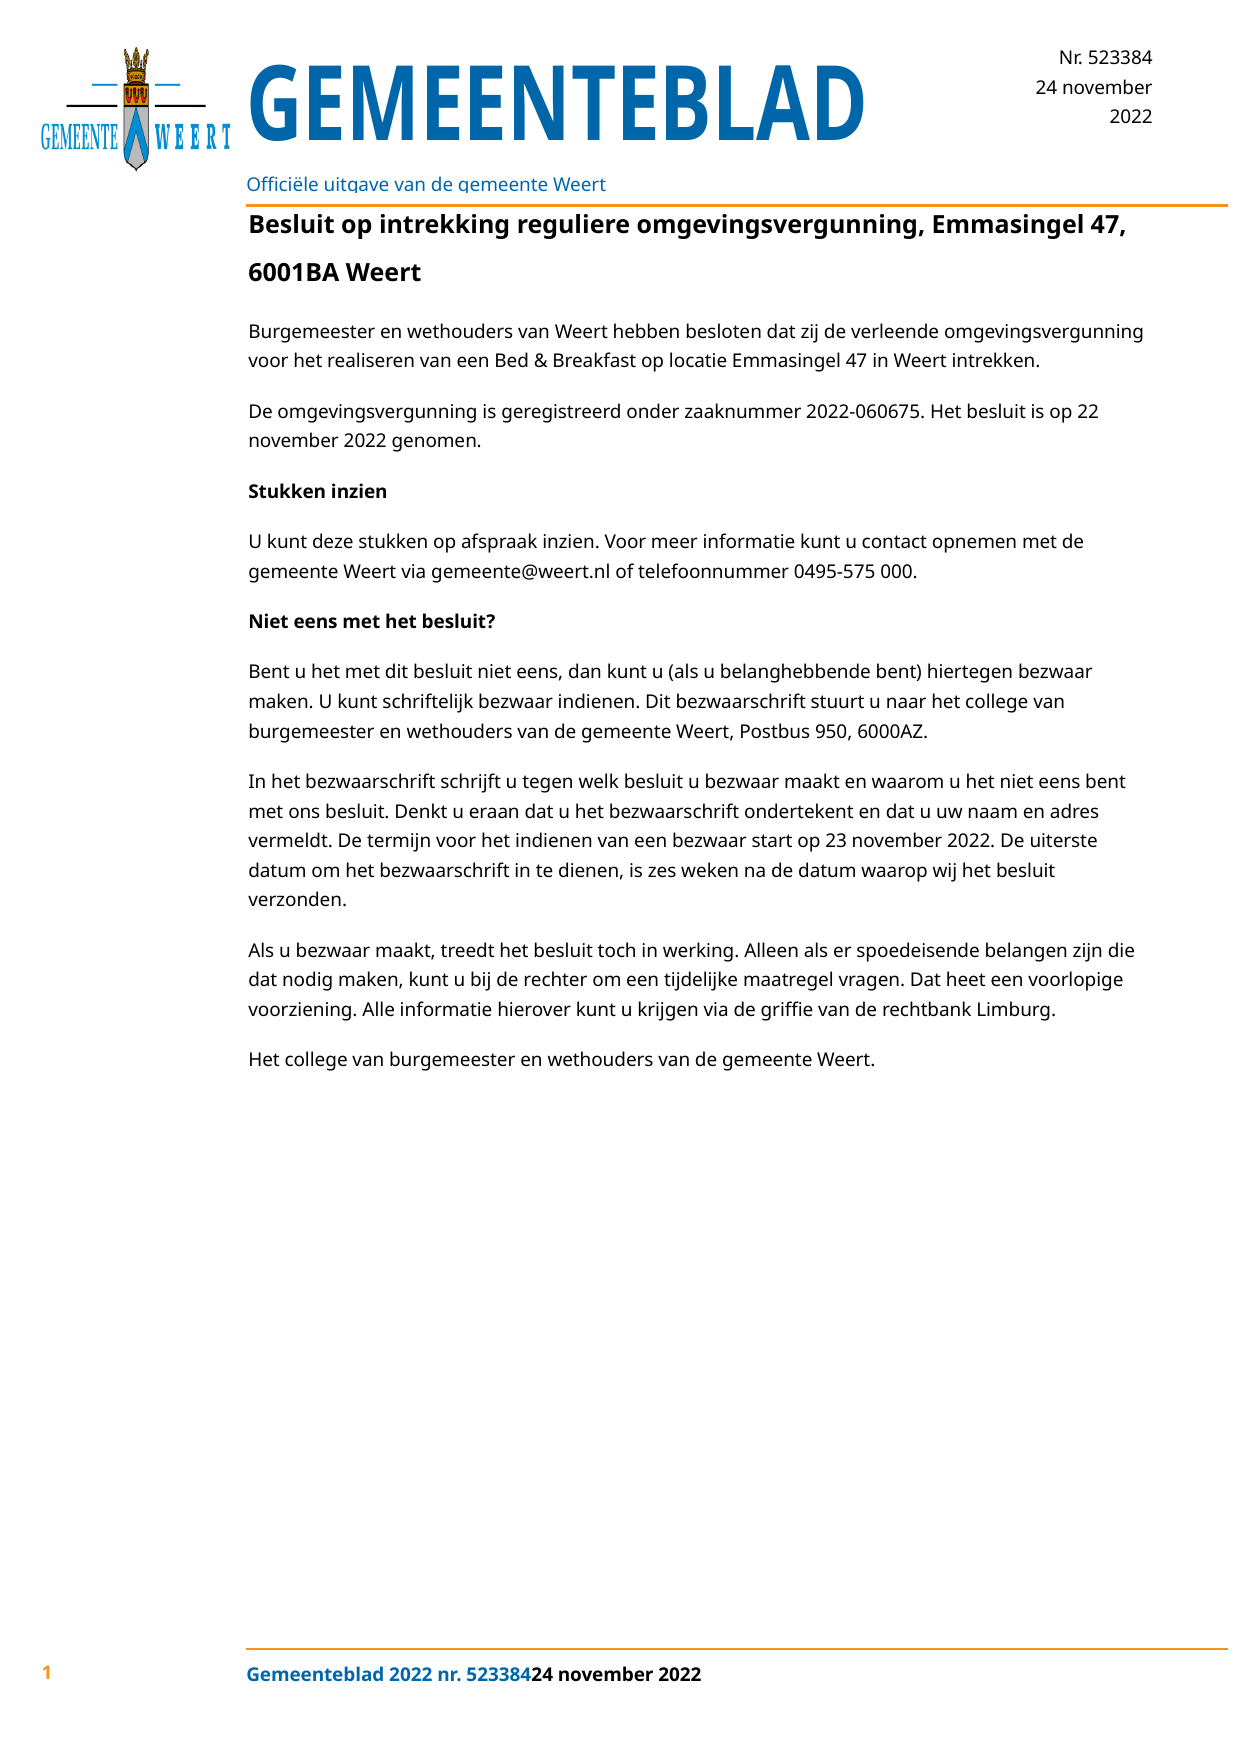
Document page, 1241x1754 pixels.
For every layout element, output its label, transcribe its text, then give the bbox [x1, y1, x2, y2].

text Niet eens met het besluit? [248, 608, 1152, 634]
picture [41, 47, 231, 172]
text Besluit op intrekking reguliere omgevingsvergunning, Emmasingel 47, 6001BA Weert [248, 207, 1152, 288]
text De omgevingsvergunning is geregistreerd onder zaaknummer 2022-060675. Het besluit is op 22 november 2022 genomen. [248, 398, 1152, 453]
text Het college van burgemeester en wethouders van de gemeente Weert. [248, 1047, 1152, 1072]
text In het bezwaarschrift schrijft u tegen welk besluit u bezwaar maakt en waarom u het niet eens bent met ons besluit. Denkt u eraan dat u het bezwaarschrift ondertekent en dat u uw naam en adres vermeldt. De termijn voor het indienen van een bezwaar start op 23 november 2022. De uiterste datum om het bezwaarschrift in te dienen, is zes weken na de datum waarop wij het besluit verzonden. [248, 768, 1152, 912]
text Als u bezwaar maakt, treedt het besluit toch in werking. Alleen als er spoedeisende belangen zijn die dat nodig maken, kunt u bij de rechter om een tijdelijke maatregel vragen. Dat heet een voorlopige voorziening. Alle informatie hierover kunt u krijgen via de griffie van de rechtbank Limburg. [248, 937, 1152, 1022]
text U kunt deze stukken op afspraak inzien. Voor meer informatie kunt u contact opnemen met de gemeente Weert via gemeente@weert.nl of telefoonnummer 0495-575 000. [248, 528, 1152, 584]
text Burgemeester en wethouders van Weert hebben besloten dat zij de verleende omgevingsvergunning voor het realiseren van een Bed & Breakfast op locatie Emmasingel 47 in Weert intrekken. [248, 318, 1152, 373]
text Stukken inzien [248, 478, 1152, 504]
text Bent u het met dit besluit niet eens, dan kunt u (als u belanghebbende bent) hiertegen bezwaar maken. U kunt schriftelijk bezwaar indienen. Dit bezwaarschrift stuurt u naar het college van burgemeester en wethouders van de gemeente Weert, Postbus 950, 6000AZ. [248, 659, 1152, 744]
